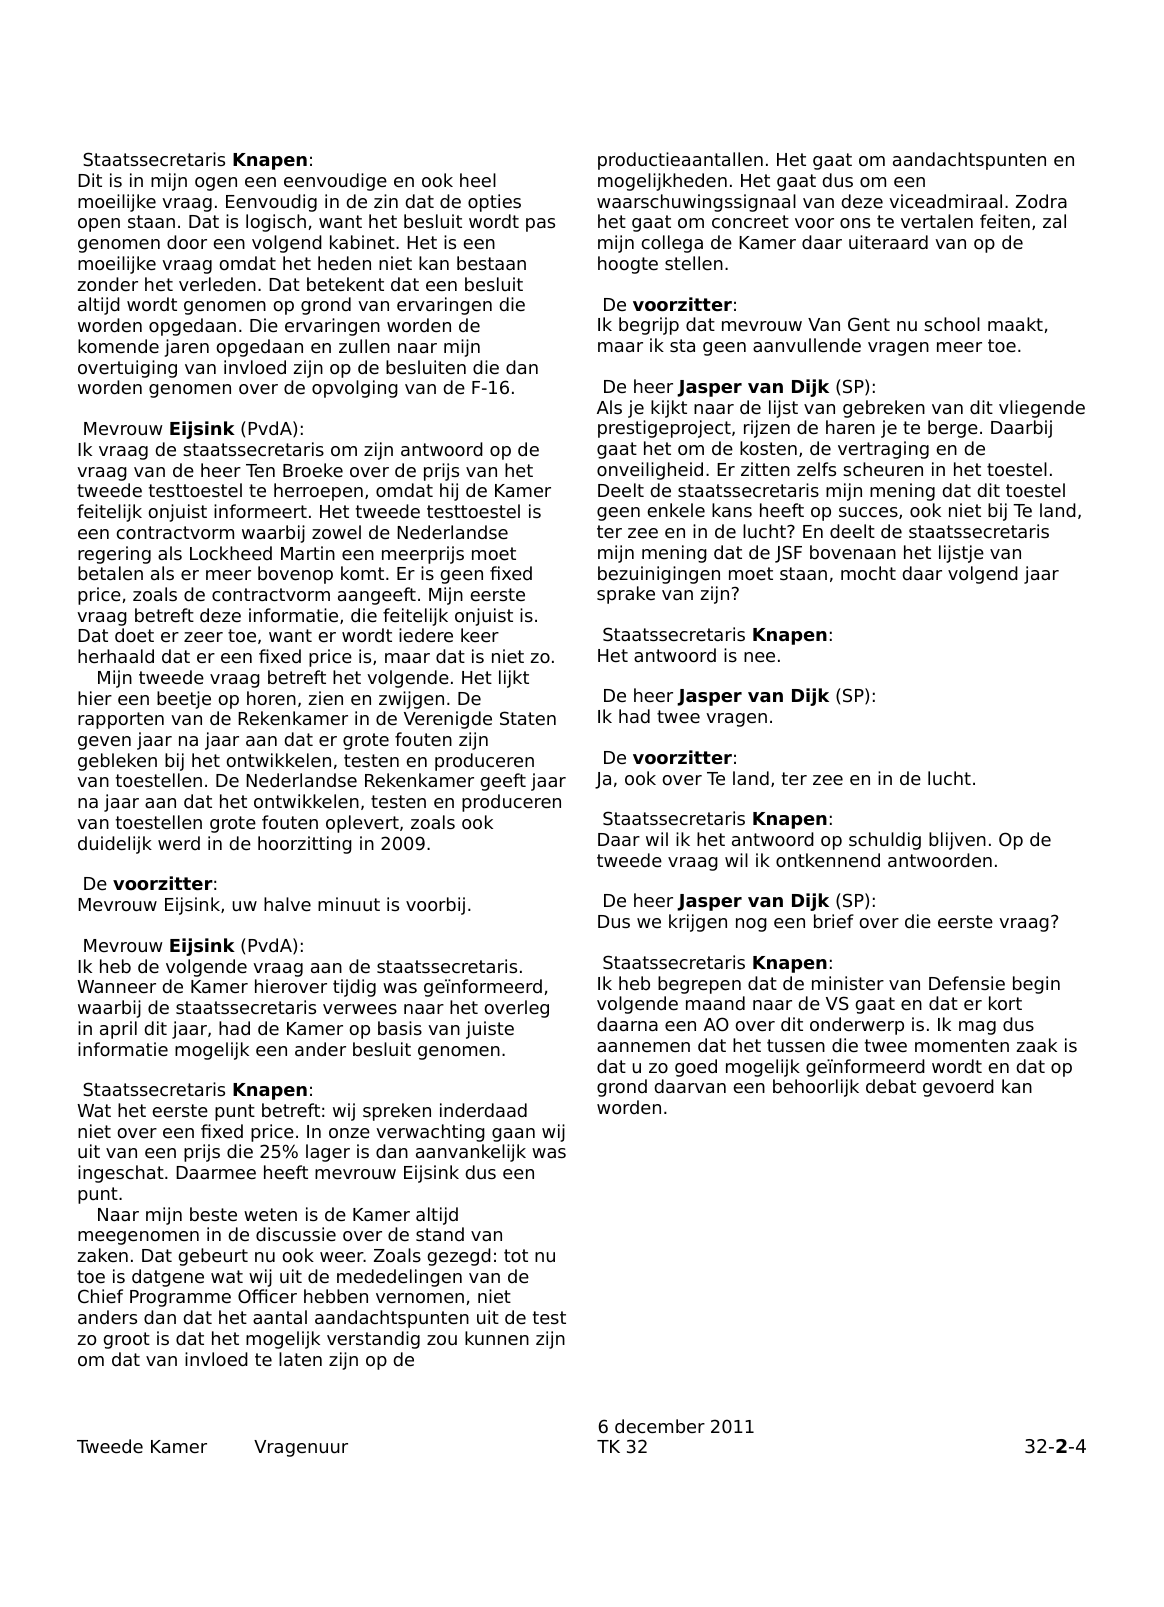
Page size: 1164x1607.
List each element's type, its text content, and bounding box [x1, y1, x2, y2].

text Daar wil ik het antwoord op schuldig blijven. Op de tweede vraag wil ik ontkennend antwoorden. [596, 830, 1087, 871]
text Als je kijkt naar de lijst van gebreken van dit vliegende prestigeproject, rijzen de haren je te berge. Daarbij gaat het om de kosten, de vertraging en de onveiligheid. Er zitten zelfs scheuren in het toestel. Deelt de staatssecretaris mijn mening dat dit toestel geen enkele kans heeft op succes, ook niet bij Te land, ter zee en in de lucht? En deelt de staatssecretaris mijn mening dat de JSF bovenaan het lijstje van bezuinigingen moet staan, mocht daar volgend jaar sprake van zijn? [596, 397, 1087, 605]
text Mijn tweede vraag betreft het volgende. Het lijkt hier een beetje op horen, zien en zwijgen. De rapporten van de Rekenkamer in de Verenigde Staten geven jaar na jaar aan dat er grote fouten zijn gebleken bij het ontwikkelen, testen en produceren van toestellen. De Nederlandse Rekenkamer geeft jaar na jaar aan dat het ontwikkelen, testen en produceren van toestellen grote fouten oplevert, zoals ook duidelijk werd in de hoorzitting in 2009. [77, 668, 567, 854]
text Wat het eerste punt betreft: wij spreken inderdaad niet over een fixed price. In onze verwachting gaan wij uit van een prijs die 25% lager is dan aanvankelijk was ingeschat. Daarmee heeft mevrouw Eijsink dus een punt. [77, 1101, 567, 1204]
text Ik vraag de staatssecretaris om zijn antwoord op de vraag van de heer Ten Broeke over de prijs van het tweede testtoestel te herroepen, omdat hij de Kamer feitelijk onjuist informeert. Het tweede testtoestel is een contractvorm waarbij zowel de Nederlandse regering als Lockheed Martin een meerprijs moet betalen als er meer bovenop komt. Er is geen fixed price, zoals de contractvorm aangeeft. Mijn eerste vraag betreft deze informatie, die feitelijk onjuist is. Dat doet er zeer toe, want er wordt iedere keer herhaald dat er een fixed price is, maar dat is niet zo. [77, 440, 567, 668]
text De heer Jasper van Dijk (SP): [596, 377, 1087, 397]
text Ja, ook over Te land, ter zee en in de lucht. [596, 768, 1087, 789]
text De heer Jasper van Dijk (SP): [596, 891, 1087, 912]
text productieaantallen. Het gaat om aandachtspunten en mogelijkheden. Het gaat dus om een waarschuwingssignaal van deze viceadmiraal. Zodra het gaat om concreet voor ons te vertalen feiten, zal mijn collega de Kamer daar uiteraard van op de hoogte stellen. [596, 150, 1087, 274]
text Staatssecretaris Knapen: [596, 625, 1087, 646]
text Dit is in mijn ogen een eenvoudige en ook heel moeilijke vraag. Eenvoudig in de zin dat de opties open staan. Dat is logisch, want het besluit wordt pas genomen door een volgend kabinet. Het is een moeilijke vraag omdat het heden niet kan bestaan zonder het verleden. Dat betekent dat een besluit altijd wordt genomen op grond van ervaringen die worden opgedaan. Die ervaringen worden de komende jaren opgedaan en zullen naar mijn overtuiging van invloed zijn op de besluiten die dan worden genomen over de opvolging van de F-16. [77, 171, 567, 399]
text Ik had twee vragen. [596, 707, 1087, 728]
text De voorzitter: [77, 874, 567, 895]
text Staatssecretaris Knapen: [596, 809, 1087, 830]
text De voorzitter: [596, 294, 1087, 315]
text Mevrouw Eijsink (PvdA): [77, 419, 567, 440]
text Naar mijn beste weten is de Kamer altijd meegenomen in de discussie over de stand van zaken. Dat gebeurt nu ook weer. Zoals gezegd: tot nu toe is datgene wat wij uit de mededelingen van de Chief Programme Officer hebben vernomen, niet anders dan dat het aantal aandachtspunten uit de test zo groot is dat het mogelijk verstandig zou kunnen zijn om dat van invloed te laten zijn op de [77, 1204, 567, 1370]
text De voorzitter: [596, 748, 1087, 768]
text Mevrouw Eijsink (PvdA): [77, 936, 567, 956]
text Mevrouw Eijsink, uw halve minuut is voorbij. [77, 895, 567, 916]
text Staatssecretaris Knapen: [77, 150, 567, 171]
text Staatssecretaris Knapen: [596, 953, 1087, 973]
text Ik begrijp dat mevrouw Van Gent nu school maakt, maar ik sta geen aanvullende vragen meer toe. [596, 315, 1087, 357]
text Ik heb de volgende vraag aan de staatssecretaris. Wanneer de Kamer hierover tijdig was geïnformeerd, waarbij de staatssecretaris verwees naar het overleg in april dit jaar, had de Kamer op basis van juiste informatie mogelijk een ander besluit genomen. [77, 956, 567, 1060]
text Dus we krijgen nog een brief over die eerste vraag? [596, 912, 1087, 933]
text Staatssecretaris Knapen: [77, 1080, 567, 1101]
text Ik heb begrepen dat de minister van Defensie begin volgende maand naar de VS gaat en dat er kort daarna een AO over dit onderwerp is. Ik mag dus aannemen dat het tussen die twee momenten zaak is dat u zo goed mogelijk geïnformeerd wordt en dat op grond daarvan een behoorlijk debat gevoerd kan worden. [596, 973, 1087, 1119]
text Het antwoord is nee. [596, 646, 1087, 666]
text De heer Jasper van Dijk (SP): [596, 686, 1087, 707]
